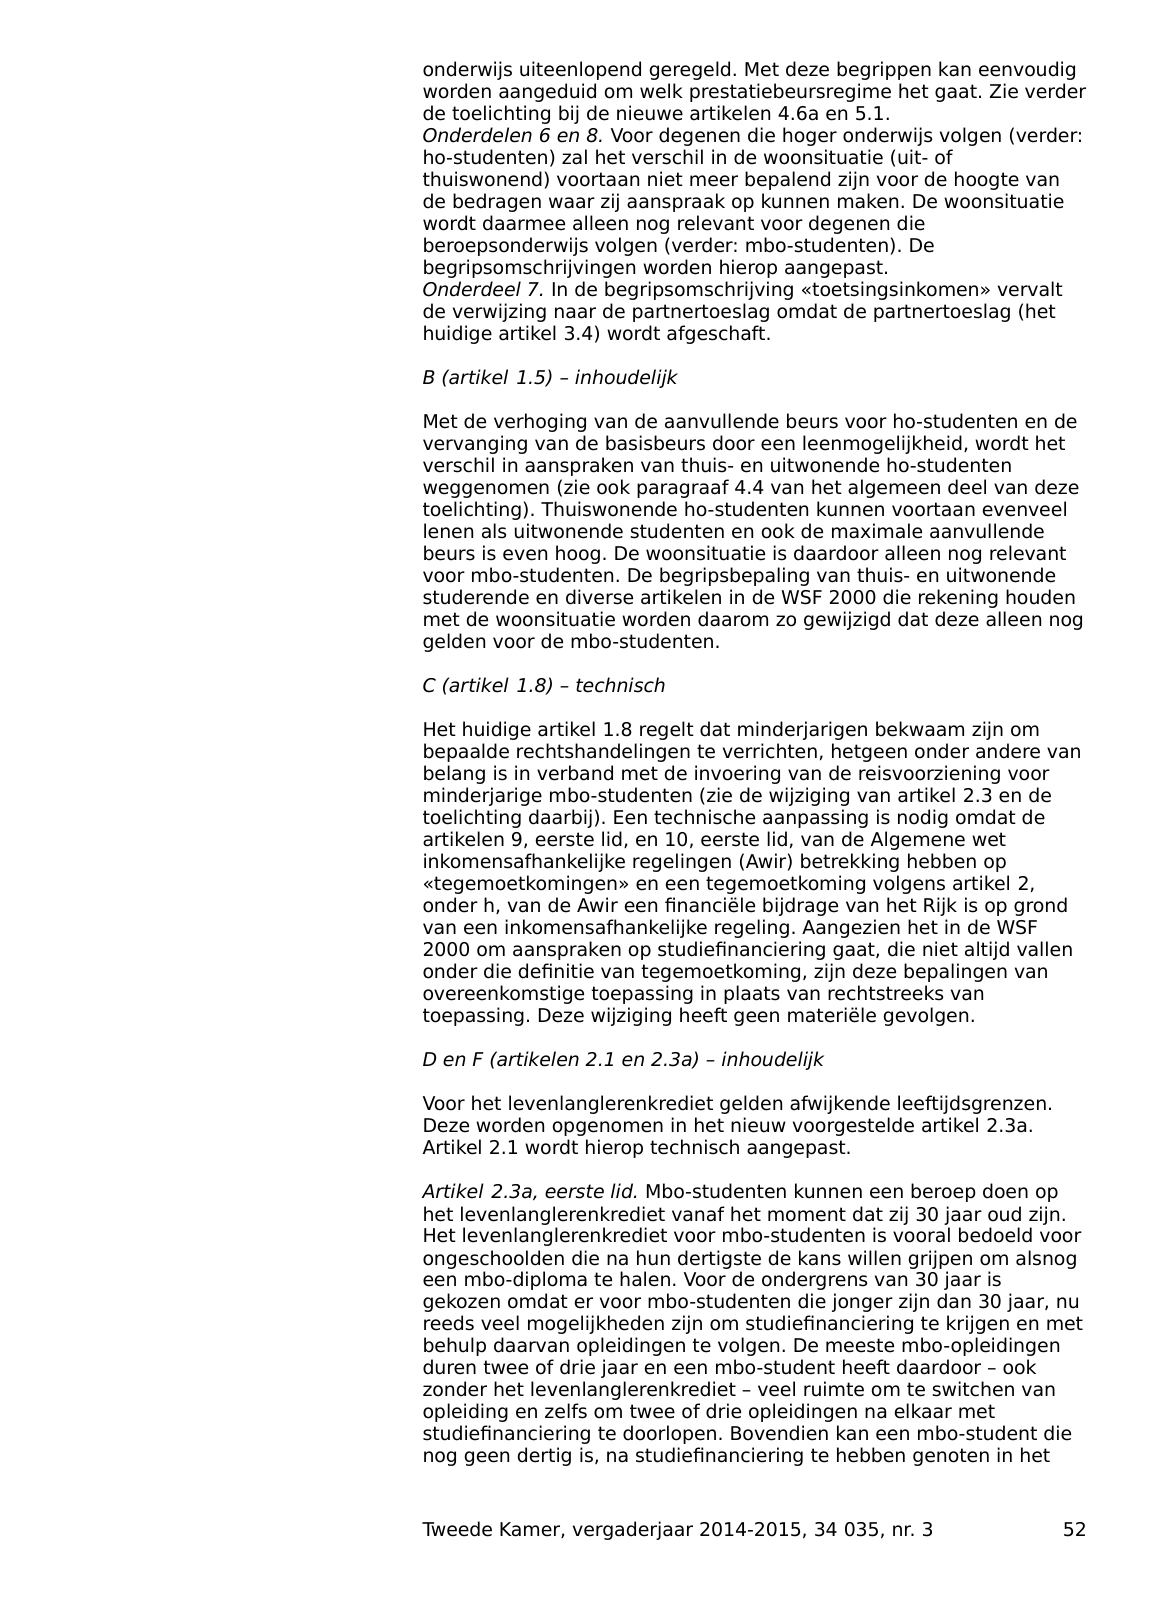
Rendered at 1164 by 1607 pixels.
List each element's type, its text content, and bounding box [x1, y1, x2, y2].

text Voor het levenlanglerenkrediet gelden afwijkende leeftijdsgrenzen. Deze worden opgenomen in het nieuw voorgestelde artikel 2.3a. Artikel 2.1 wordt hierop technisch aangepast. [422, 1093, 1087, 1159]
text Onderdeel 7. In de begripsomschrijving «toetsingsinkomen» vervalt de verwijzing naar de partnertoeslag omdat de partnertoeslag (het huidige artikel 3.4) wordt afgeschaft. [422, 279, 1087, 345]
text Artikel 2.3a, eerste lid. Mbo-studenten kunnen een beroep doen op het levenlanglerenkrediet vanaf het moment dat zij 30 jaar oud zijn. Het levenlanglerenkrediet voor mbo-studenten is vooral bedoeld voor ongeschoolden die na hun dertigste de kans willen grijpen om alsnog een mbo-diploma te halen. Voor de ondergrens van 30 jaar is gekozen omdat er voor mbo-studenten die jonger zijn dan 30 jaar, nu reeds veel mogelijkheden zijn om studiefinanciering te krijgen en met behulp daarvan opleidingen te volgen. De meeste mbo-opleidingen duren twee of drie jaar en een mbo-student heeft daardoor – ook zonder het levenlanglerenkrediet – veel ruimte om te switchen van opleiding en zelfs om twee of drie opleidingen na elkaar met studiefinanciering te doorlopen. Bovendien kan een mbo-student die nog geen dertig is, na studiefinanciering te hebben genoten in het [422, 1181, 1087, 1467]
subtitle B (artikel 1.5) – inhoudelijk [422, 367, 1087, 389]
text Onderdelen 6 en 8. Voor degenen die hoger onderwijs volgen (verder: ho-studenten) zal het verschil in de woonsituatie (uit- of thuiswonend) voortaan niet meer bepalend zijn voor de hoogte van de bedragen waar zij aanspraak op kunnen maken. De woonsituatie wordt daarmee alleen nog relevant voor degenen die beroepsonderwijs volgen (verder: mbo-studenten). De begripsomschrijvingen worden hierop aangepast. [422, 125, 1087, 279]
text onderwijs uiteenlopend geregeld. Met deze begrippen kan eenvoudig worden aangeduid om welk prestatiebeursregime het gaat. Zie verder de toelichting bij de nieuwe artikelen 4.6a en 5.1. [422, 59, 1087, 125]
text Het huidige artikel 1.8 regelt dat minderjarigen bekwaam zijn om bepaalde rechtshandelingen te verrichten, hetgeen onder andere van belang is in verband met de invoering van de reisvoorziening voor minderjarige mbo-studenten (zie de wijziging van artikel 2.3 en de toelichting daarbij). Een technische aanpassing is nodig omdat de artikelen 9, eerste lid, en 10, eerste lid, van de Algemene wet inkomensafhankelijke regelingen (Awir) betrekking hebben op «tegemoetkomingen» en een tegemoetkoming volgens artikel 2, onder h, van de Awir een financiële bijdrage van het Rijk is op grond van een inkomensafhankelijke regeling. Aangezien het in de WSF 2000 om aanspraken op studiefinanciering gaat, die niet altijd vallen onder die definitie van tegemoetkoming, zijn deze bepalingen van overeenkomstige toepassing in plaats van rechtstreeks van toepassing. Deze wijziging heeft geen materiële gevolgen. [422, 719, 1087, 1027]
subtitle C (artikel 1.8) – technisch [422, 675, 1087, 697]
text Met de verhoging van de aanvullende beurs voor ho-studenten en de vervanging van de basisbeurs door een leenmogelijkheid, wordt het verschil in aanspraken van thuis- en uitwonende ho-studenten weggenomen (zie ook paragraaf 4.4 van het algemeen deel van deze toelichting). Thuiswonende ho-studenten kunnen voortaan evenveel lenen als uitwonende studenten en ook de maximale aanvullende beurs is even hoog. De woonsituatie is daardoor alleen nog relevant voor mbo-studenten. De begripsbepaling van thuis- en uitwonende studerende en diverse artikelen in de WSF 2000 die rekening houden met de woonsituatie worden daarom zo gewijzigd dat deze alleen nog gelden voor de mbo-studenten. [422, 411, 1087, 653]
subtitle D en F (artikelen 2.1 en 2.3a) – inhoudelijk [422, 1049, 1087, 1071]
